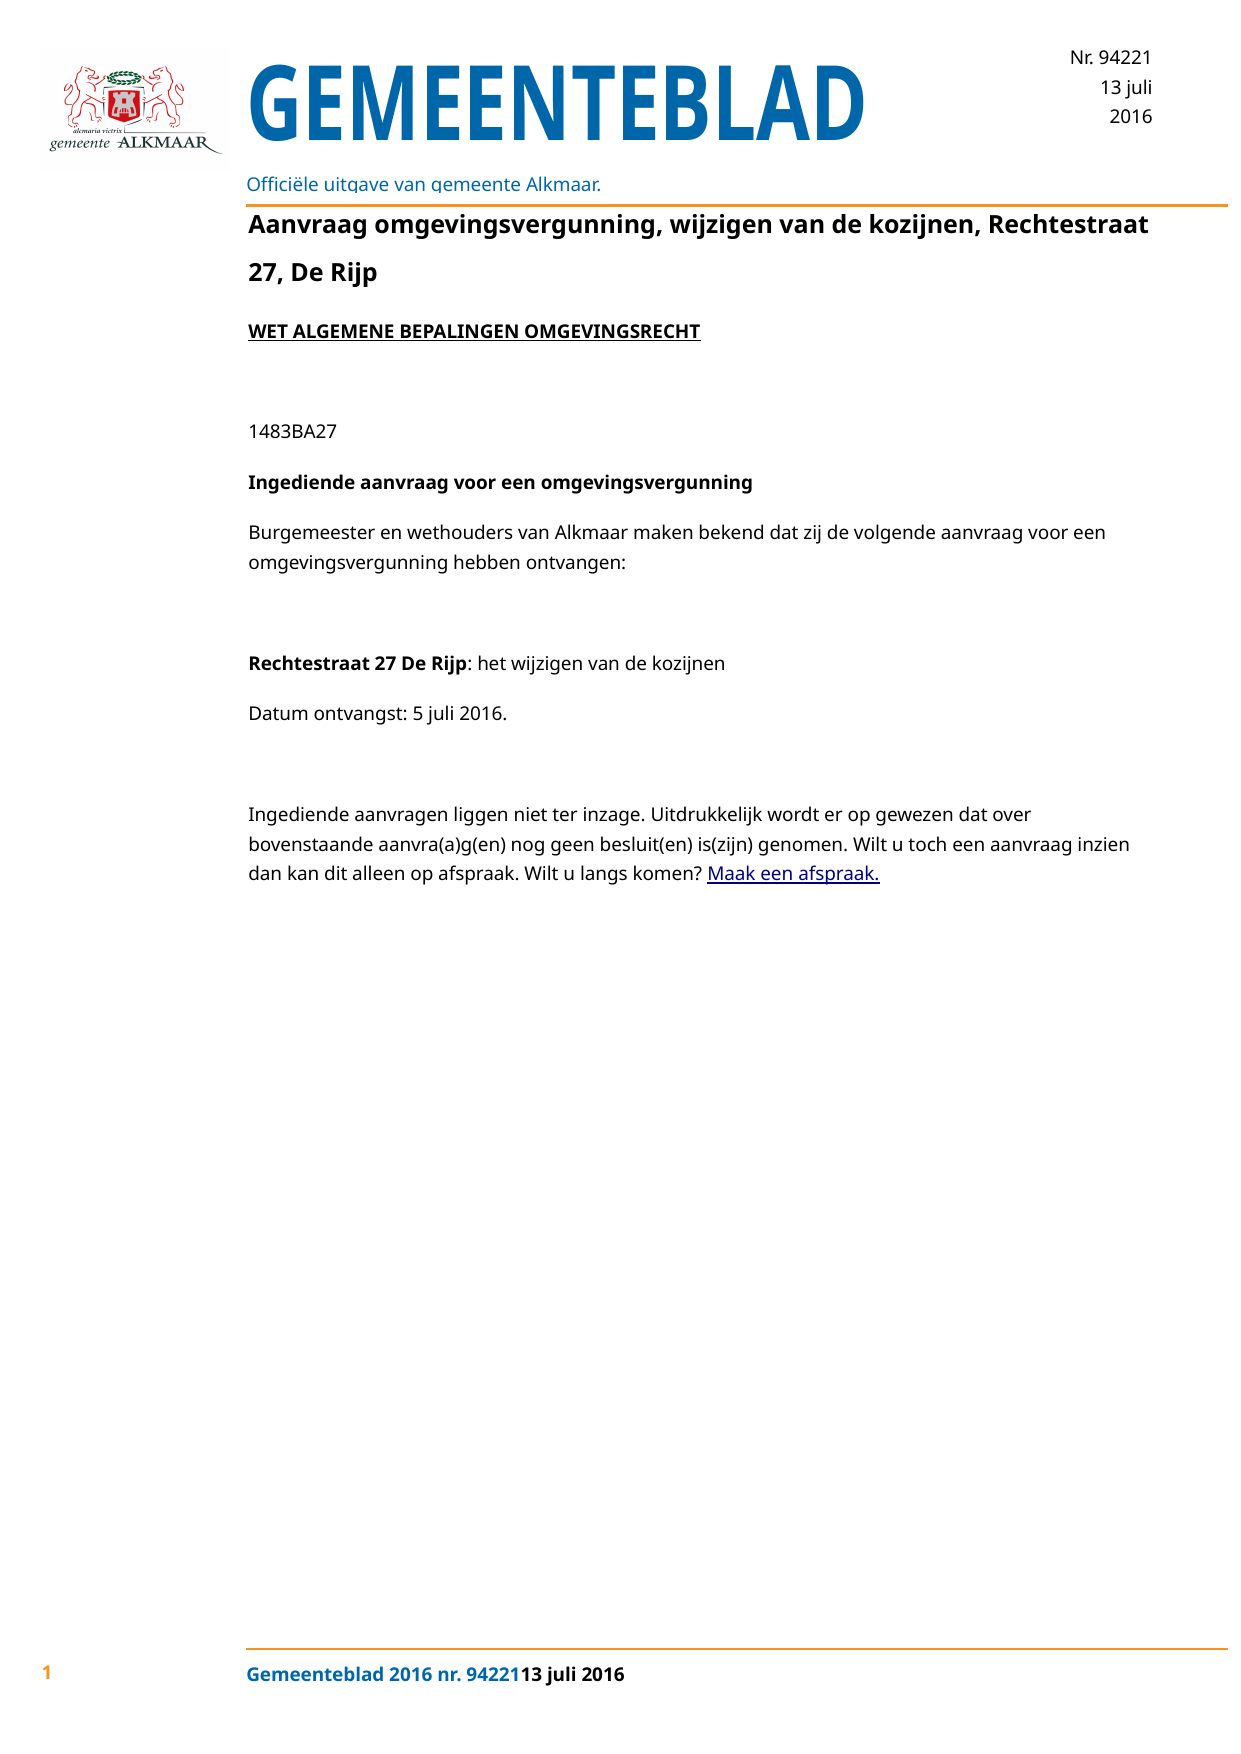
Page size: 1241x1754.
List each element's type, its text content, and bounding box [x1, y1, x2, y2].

text WET ALGEMENE BEPALINGEN OMGEVINGSRECHT [248, 318, 1152, 344]
text Aanvraag omgevingsvergunning, wijzigen van de kozijnen, Rechtestraat 27, De Rijp [248, 207, 1152, 288]
text 1483BA27 [248, 419, 1152, 444]
text Rechtestraat 27 De Rijp: het wijzigen van de kozijnen [248, 650, 1152, 676]
picture [41, 47, 231, 172]
text Datum ontvangst: 5 juli 2016. [248, 700, 1152, 726]
text Ingediende aanvragen liggen niet ter inzage. Uitdrukkelijk wordt er op gewezen dat over bovenstaande aanvra(a)g(en) nog geen besluit(en) is(zijn) genomen. Wilt u toch een aanvraag inzien dan kan dit alleen op afspraak. Wilt u langs komen? Maak een afspraak. [248, 801, 1152, 886]
text Ingediende aanvraag voor een omgevingsvergunning [248, 469, 1152, 495]
text Burgemeester en wethouders van Alkmaar maken bekend dat zij de volgende aanvraag voor een omgevingsvergunning hebben ontvangen: [248, 519, 1152, 575]
